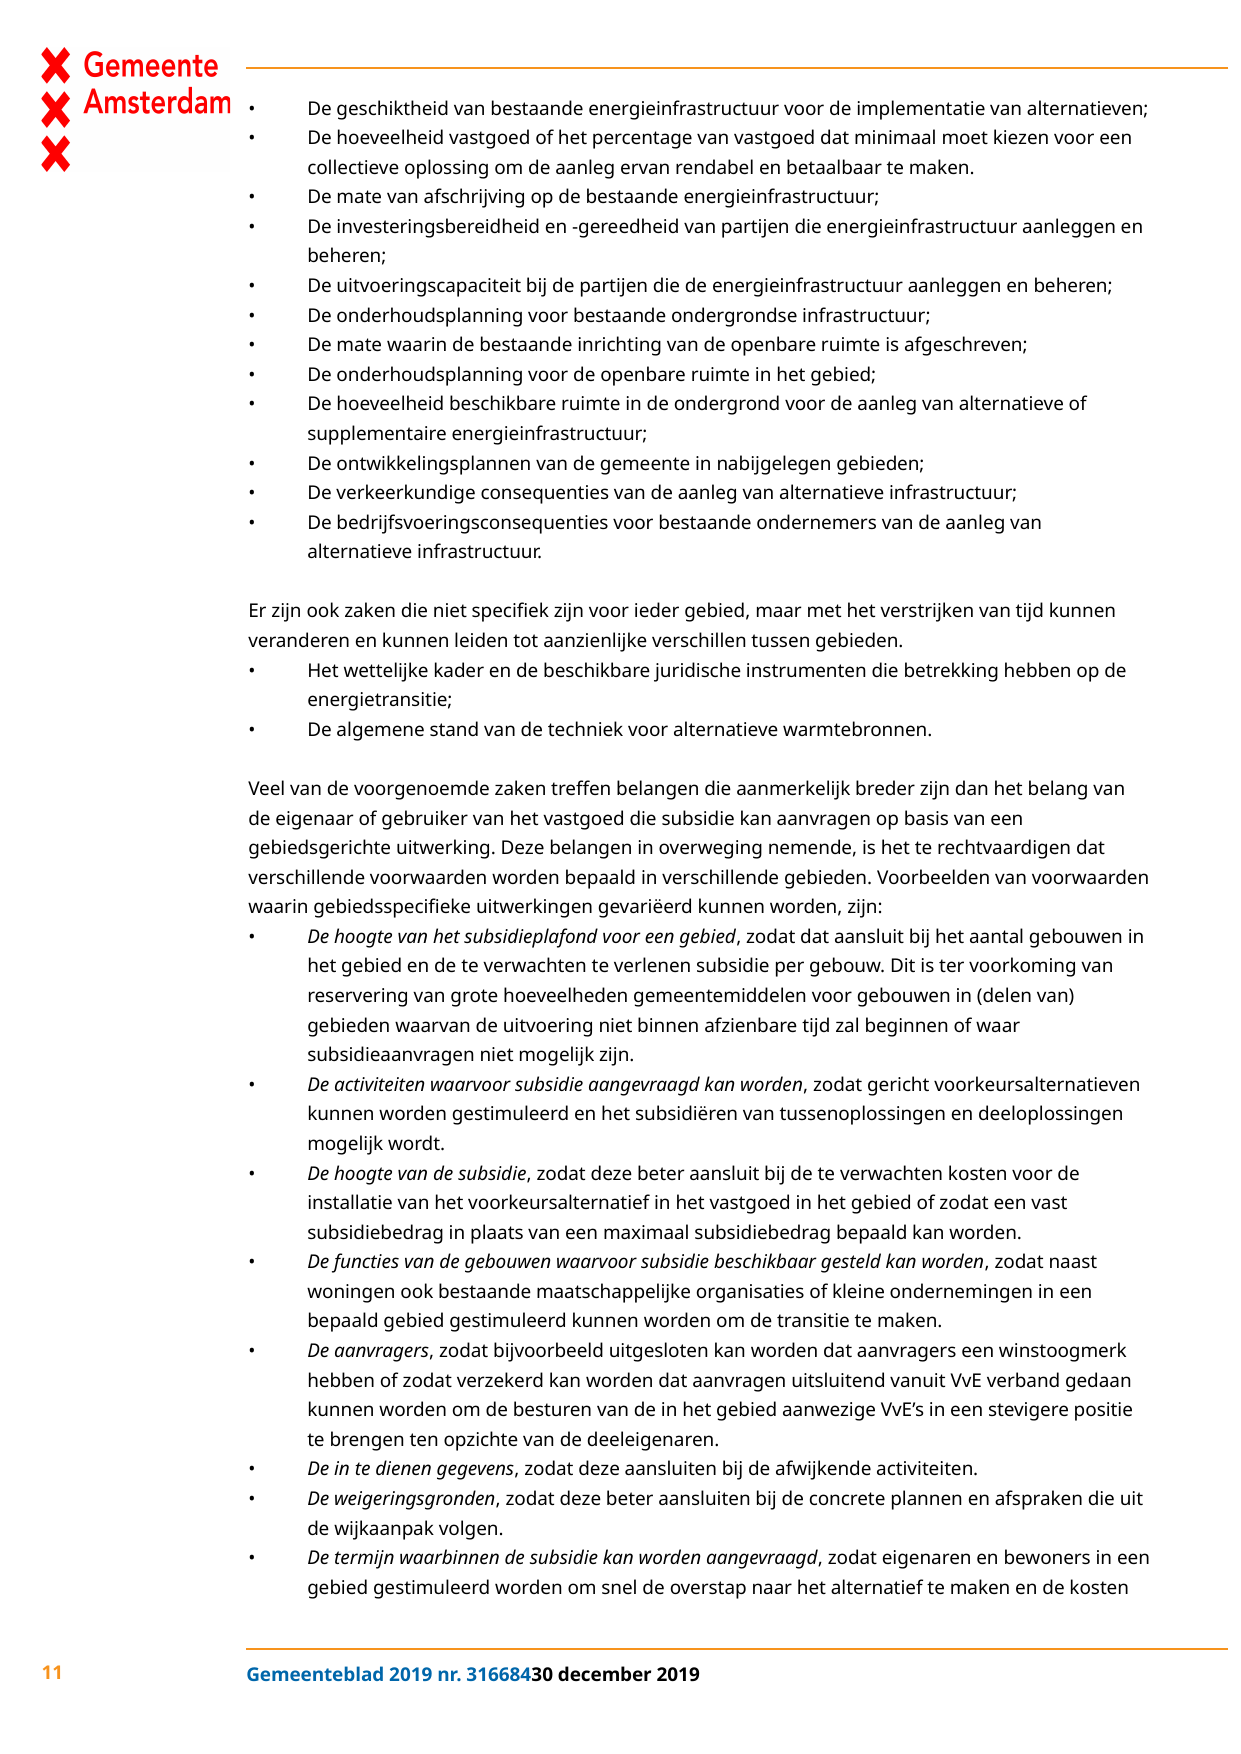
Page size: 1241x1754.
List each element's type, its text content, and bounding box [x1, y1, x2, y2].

list De mate van afschrijving op de bestaande energieinfrastructuur; [248, 183, 1152, 209]
list De uitvoeringscapaciteit bij de partijen die de energieinfrastructuur aanleggen en beheren; [248, 272, 1152, 298]
list De investeringsbereidheid en -gereedheid van partijen die energieinfrastructuur aanleggen en beheren; [248, 213, 1152, 268]
text Veel van de voorgenoemde zaken treffen belangen die aanmerkelijk breder zijn dan het belang van de eigenaar of gebruiker van het vastgoed die subsidie kan aanvragen op basis van een gebiedsgerichte uitwerking. Deze belangen in overweging nemende, is het te rechtvaardigen dat verschillende voorwaarden worden bepaald in verschillende gebieden. Voorbeelden van voorwaarden waarin gebiedsspecifieke uitwerkingen gevariëerd kunnen worden, zijn: [248, 775, 1152, 919]
list De weigeringsgronden, zodat deze beter aansluiten bij de concrete plannen en afspraken die uit de wijkaanpak volgen. [248, 1485, 1152, 1541]
list De functies van de gebouwen waarvoor subsidie beschikbaar gesteld kan worden, zodat naast woningen ook bestaande maatschappelijke organisaties of kleine ondernemingen in een bepaald gebied gestimuleerd kunnen worden om de transitie te maken. [248, 1248, 1152, 1333]
list De onderhoudsplanning voor de openbare ruimte in het gebied; [248, 361, 1152, 387]
list De geschiktheid van bestaande energieinfrastructuur voor de implementatie van alternatieven; [248, 95, 1152, 121]
list De termijn waarbinnen de subsidie kan worden aangevraagd, zodat eigenaren en bewoners in een gebied gestimuleerd worden om snel de overstap naar het alternatief te maken en de kosten [248, 1544, 1152, 1600]
list Het wettelijke kader en de beschikbare juridische instrumenten die betrekking hebben op de energietransitie; [248, 657, 1152, 712]
list De hoeveelheid vastgoed of het percentage van vastgoed dat minimaal moet kiezen voor een collectieve oplossing om de aanleg ervan rendabel en betaalbaar te maken. [248, 124, 1152, 180]
list De hoogte van het subsidieplafond voor een gebied, zodat dat aansluit bij het aantal gebouwen in het gebied en de te verwachten te verlenen subsidie per gebouw. Dit is ter voorkoming van reservering van grote hoeveelheden gemeentemiddelen voor gebouwen in (delen van) gebieden waarvan de uitvoering niet binnen afzienbare tijd zal beginnen of waar subsidieaanvragen niet mogelijk zijn. [248, 923, 1152, 1067]
list De bedrijfsvoeringsconsequenties voor bestaande ondernemers van de aanleg van alternatieve infrastructuur. [248, 509, 1152, 564]
list De onderhoudsplanning voor bestaande ondergrondse infrastructuur; [248, 302, 1152, 328]
list De verkeerkundige consequenties van de aanleg van alternatieve infrastructuur; [248, 479, 1152, 505]
list De activiteiten waarvoor subsidie aangevraagd kan worden, zodat gericht voorkeursalternatieven kunnen worden gestimuleerd en het subsidiëren van tussenoplossingen en deeloplossingen mogelijk wordt. [248, 1071, 1152, 1156]
list De aanvragers, zodat bijvoorbeeld uitgesloten kan worden dat aanvragers een winstoogmerk hebben of zodat verzekerd kan worden dat aanvragen uitsluitend vanuit VvE verband gedaan kunnen worden om de besturen van de in het gebied aanwezige VvE’s in een stevigere positie te brengen ten opzichte van de deeleigenaren. [248, 1337, 1152, 1452]
list De hoogte van de subsidie, zodat deze beter aansluit bij de te verwachten kosten voor de installatie van het voorkeursalternatief in het vastgoed in het gebied of zodat een vast subsidiebedrag in plaats van een maximaal subsidiebedrag bepaald kan worden. [248, 1160, 1152, 1245]
picture [41, 47, 231, 172]
list De ontwikkelingsplannen van de gemeente in nabijgelegen gebieden; [248, 450, 1152, 476]
list De in te dienen gegevens, zodat deze aansluiten bij de afwijkende activiteiten. [248, 1456, 1152, 1481]
list De algemene stand van de techniek voor alternatieve warmtebronnen. [248, 716, 1152, 742]
list De mate waarin de bestaande inrichting van de openbare ruimte is afgeschreven; [248, 331, 1152, 357]
list De hoeveelheid beschikbare ruimte in de ondergrond voor de aanleg van alternatieve of supplementaire energieinfrastructuur; [248, 391, 1152, 446]
text Er zijn ook zaken die niet specifiek zijn voor ieder gebied, maar met het verstrijken van tijd kunnen veranderen en kunnen leiden tot aanzienlijke verschillen tussen gebieden. [248, 598, 1152, 653]
